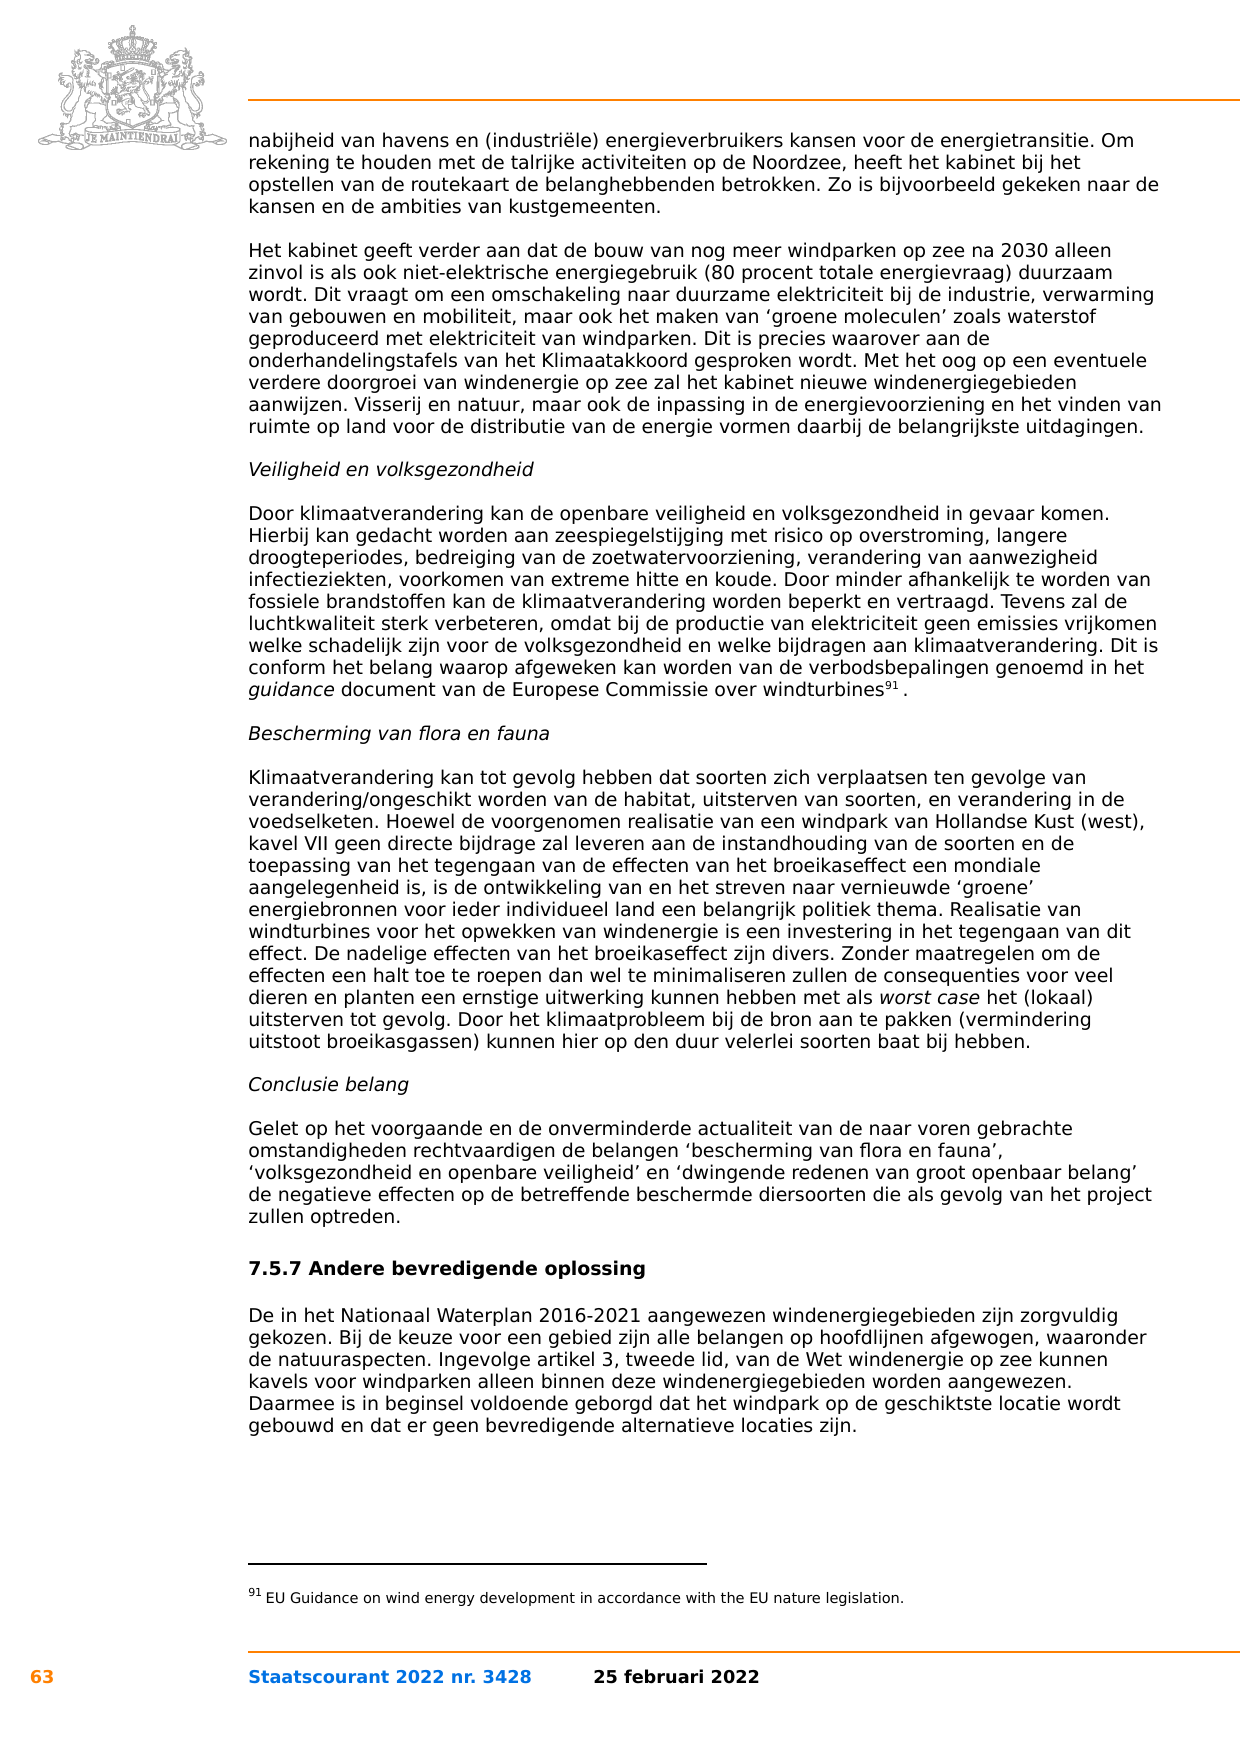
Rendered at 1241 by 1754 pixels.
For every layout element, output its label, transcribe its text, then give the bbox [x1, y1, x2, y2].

text nabijheid van havens en (industriële) energieverbruikers kansen voor de energietransitie. Om rekening te houden met de talrijke activiteiten op de Noordzee, heeft het kabinet bij het opstellen van de routekaart de belanghebbenden betrokken. Zo is bijvoorbeeld gekeken naar de kansen en de ambities van kustgemeenten. [248, 130, 1163, 218]
text Gelet op het voorgaande en de onverminderde actualiteit van de naar voren gebrachte omstandigheden rechtvaardigen de belangen ‘bescherming van flora en fauna’, ‘volksgezondheid en openbare veiligheid’ en ‘dwingende redenen van groot openbaar belang’ de negatieve effecten op de betreffende beschermde diersoorten die als gevolg van het project zullen optreden. [248, 1118, 1163, 1228]
picture [38, 25, 227, 150]
subtitle Conclusie belang [248, 1074, 1163, 1096]
text Klimaatverandering kan tot gevolg hebben dat soorten zich verplaatsen ten gevolge van verandering/ongeschikt worden van de habitat, uitsterven van soorten, en verandering in de voedselketen. Hoewel de voorgenomen realisatie van een windpark van Hollandse Kust (west), kavel VII geen directe bijdrage zal leveren aan de instandhouding van de soorten en de toepassing van het tegengaan van de effecten van het broeikaseffect een mondiale aangelegenheid is, is de ontwikkeling van en het streven naar vernieuwde ‘groene’ energiebronnen voor ieder individueel land een belangrijk politiek thema. Realisatie van windturbines voor het opwekken van windenergie is een investering in het tegengaan van dit effect. De nadelige effecten van het broeikaseffect zijn divers. Zonder maatregelen om de effecten een halt toe te roepen dan wel te minimaliseren zullen de consequenties voor veel dieren en planten een ernstige uitwerking kunnen hebben met als worst case het (lokaal) uitsterven tot gevolg. Door het klimaatprobleem bij de bron aan te pakken (vermindering uitstoot broeikasgassen) kunnen hier op den duur velerlei soorten baat bij hebben. [248, 767, 1163, 1052]
text Het kabinet geeft verder aan dat de bouw van nog meer windparken op zee na 2030 alleen zinvol is als ook niet-elektrische energiegebruik (80 procent totale energievraag) duurzaam wordt. Dit vraagt om een omschakeling naar duurzame elektriciteit bij de industrie, verwarming van gebouwen en mobiliteit, maar ook het maken van ‘groene moleculen’ zoals waterstof geproduceerd met elektriciteit van windparken. Dit is precies waarover aan de onderhandelingstafels van het Klimaatakkoord gesproken wordt. Met het oog op een eventuele verdere doorgroei van windenergie op zee zal het kabinet nieuwe windenergiegebieden aanwijzen. Visserij en natuur, maar ook de inpassing in de energievoorziening en het vinden van ruimte op land voor de distributie van de energie vormen daarbij de belangrijkste uitdagingen. [248, 240, 1163, 437]
text Door klimaatverandering kan de openbare veiligheid en volksgezondheid in gevaar komen. Hierbij kan gedacht worden aan zeespiegelstijging met risico op overstroming, langere droogteperiodes, bedreiging van de zoetwatervoorziening, verandering van aanwezigheid infectieziekten, voorkomen van extreme hitte en koude. Door minder afhankelijk te worden van fossiele brandstoffen kan de klimaatverandering worden beperkt en vertraagd. Tevens zal de luchtkwaliteit sterk verbeteren, omdat bij de productie van elektriciteit geen emissies vrijkomen welke schadelijk zijn voor de volksgezondheid en welke bijdragen aan klimaatverandering. Dit is conform het belang waarop afgeweken kan worden van de verbodsbepalingen genoemd in het guidance document van de Europese Commissie over windturbines. [248, 503, 1163, 701]
text De in het Nationaal Waterplan 2016-2021 aangewezen windenergiegebieden zijn zorgvuldig gekozen. Bij de keuze voor een gebied zijn alle belangen op hoofdlijnen afgewogen, waaronder de natuuraspecten. Ingevolge artikel 3, tweede lid, van de Wet windenergie op zee kunnen kavels voor windparken alleen binnen deze windenergiegebieden worden aangewezen. Daarmee is in beginsel voldoende geborgd dat het windpark op de geschiktste locatie wordt gebouwd en dat er geen bevredigende alternatieve locaties zijn. [248, 1305, 1163, 1437]
subtitle Veiligheid en volksgezondheid [248, 459, 1163, 481]
text EU Guidance on wind energy development in accordance with the EU nature legislation. [248, 1586, 1163, 1608]
subtitle 7.5.7 Andere bevredigende oplossing [248, 1258, 1163, 1280]
subtitle Bescherming van flora en fauna [248, 723, 1163, 745]
